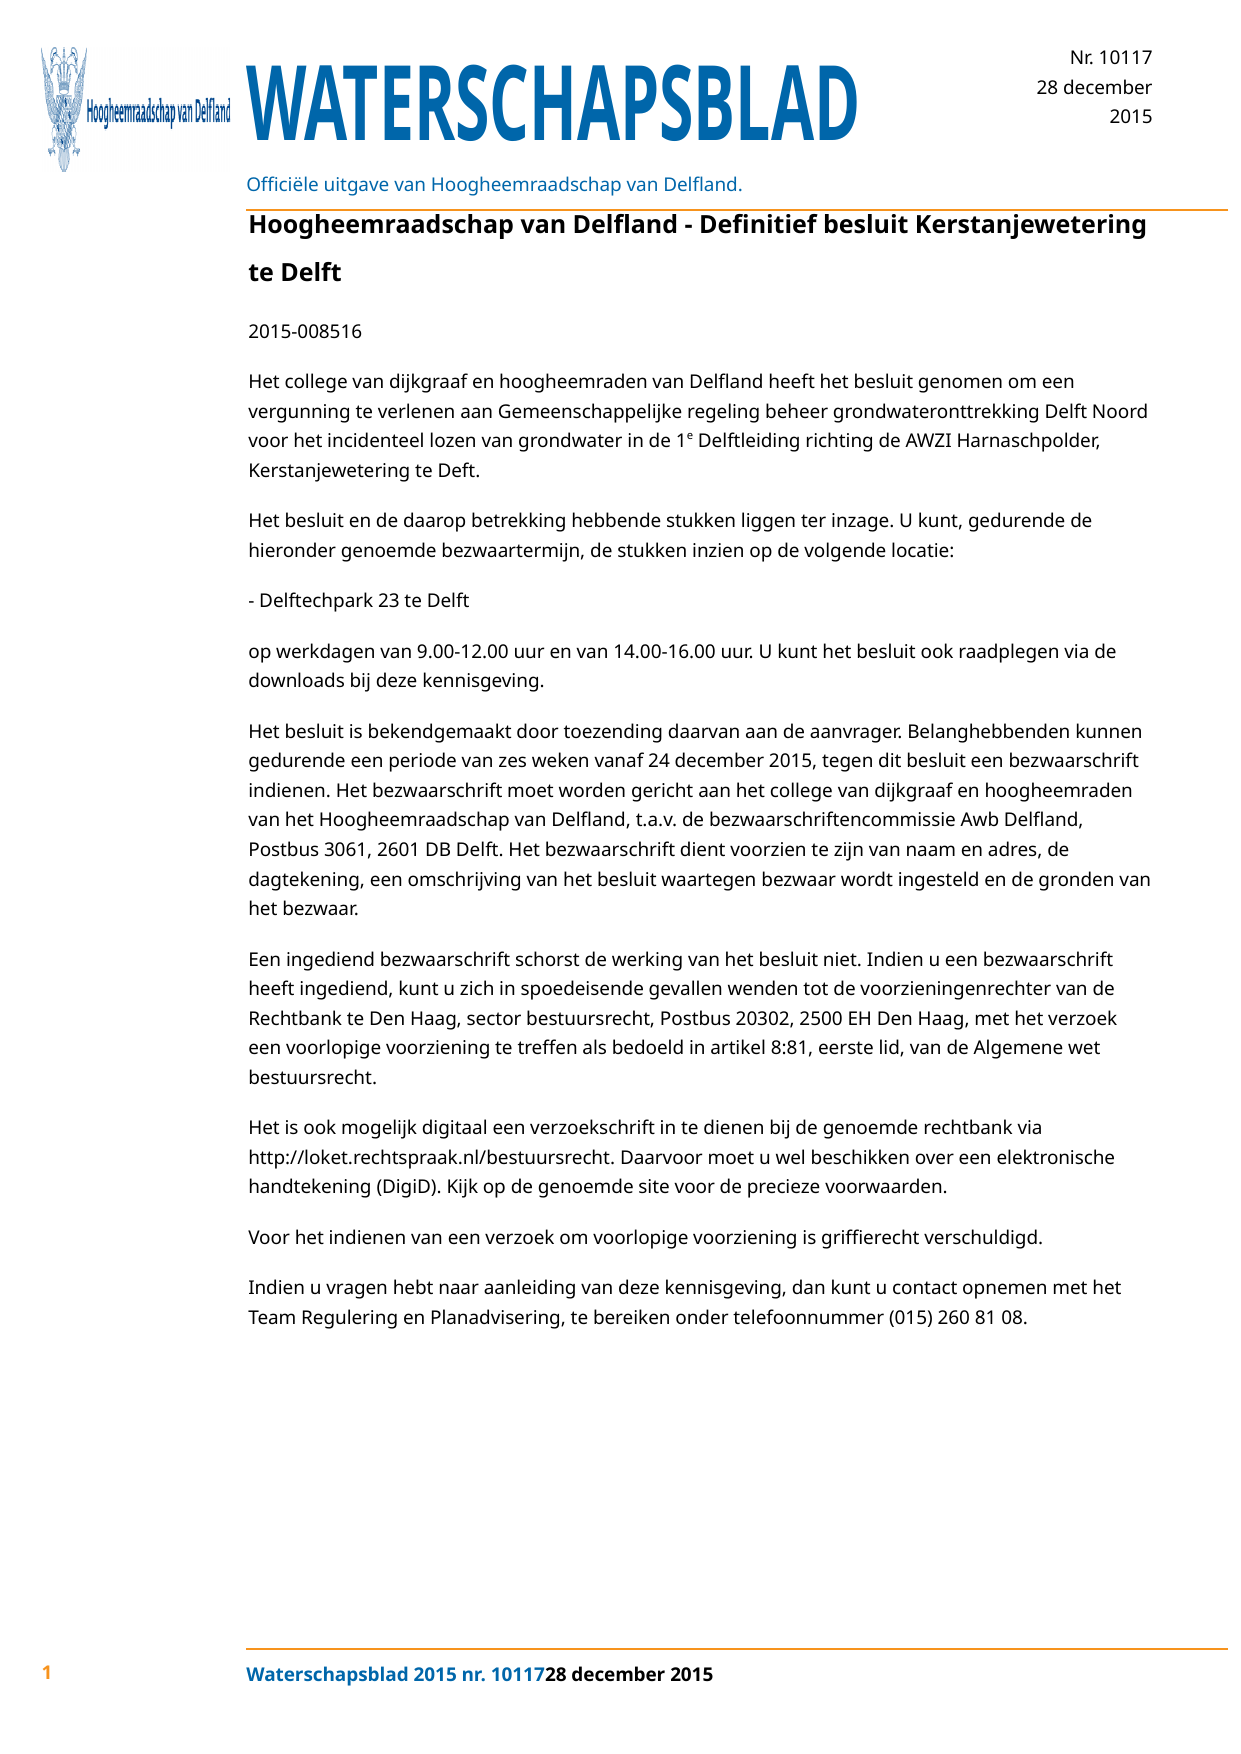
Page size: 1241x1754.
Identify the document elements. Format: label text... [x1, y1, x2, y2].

text Het college van dijkgraaf en hoogheemraden van Delfland heeft het besluit genomen om een vergunning te verlenen aan Gemeenschappelijke regeling beheer grondwateronttrekking Delft Noord voor het incidenteel lozen van grondwater in de 1e Delftleiding richting de AWZI Harnaschpolder, Kerstanjewetering te Deft. [248, 368, 1152, 483]
text Hoogheemraadschap van Delfland - Definitief besluit Kerstanjewetering te Delft [248, 211, 1152, 288]
text Het besluit is bekendgemaakt door toezending daarvan aan de aanvrager. Belanghebbenden kunnen gedurende een periode van zes weken vanaf 24 december 2015, tegen dit besluit een bezwaarschrift indienen. Het bezwaarschrift moet worden gericht aan het college van dijkgraaf en hoogheemraden van het Hoogheemraadschap van Delfland, t.a.v. de bezwaarschriftencommissie Awb Delfland, Postbus 3061, 2601 DB Delft. Het bezwaarschrift dient voorzien te zijn van naam en adres, de dagtekening, een omschrijving van het besluit waartegen bezwaar wordt ingesteld en de gronden van het bezwaar. [248, 718, 1152, 921]
text Voor het indienen van een verzoek om voorlopige voorziening is griffierecht verschuldigd. [248, 1224, 1152, 1250]
text Het besluit en de daarop betrekking hebbende stukken liggen ter inzage. U kunt, gedurende de hieronder genoemde bezwaartermijn, de stukken inzien op de volgende locatie: [248, 507, 1152, 563]
picture [41, 47, 231, 172]
text - Delftechpark 23 te Delft [248, 587, 1152, 613]
text op werkdagen van 9.00-12.00 uur en van 14.00-16.00 uur. U kunt het besluit ook raadplegen via de downloads bij deze kennisgeving. [248, 638, 1152, 693]
text Indien u vragen hebt naar aanleiding van deze kennisgeving, dan kunt u contact opnemen met het Team Regulering en Planadvisering, te bereiken onder telefoonnummer (015) 260 81 08. [248, 1274, 1152, 1330]
text 2015-008516 [248, 318, 1152, 344]
text Een ingediend bezwaarschrift schorst de werking van het besluit niet. Indien u een bezwaarschrift heeft ingediend, kunt u zich in spoedeisende gevallen wenden tot de voorzieningenrechter van de Rechtbank te Den Haag, sector bestuursrecht, Postbus 20302, 2500 EH Den Haag, met het verzoek een voorlopige voorziening te treffen als bedoeld in artikel 8:81, eerste lid, van de Algemene wet bestuursrecht. [248, 946, 1152, 1090]
text Het is ook mogelijk digitaal een verzoekschrift in te dienen bij de genoemde rechtbank via http://loket.rechtspraak.nl/bestuursrecht. Daarvoor moet u wel beschikken over een elektronische handtekening (DigiD). Kijk op de genoemde site voor de precieze voorwaarden. [248, 1114, 1152, 1199]
